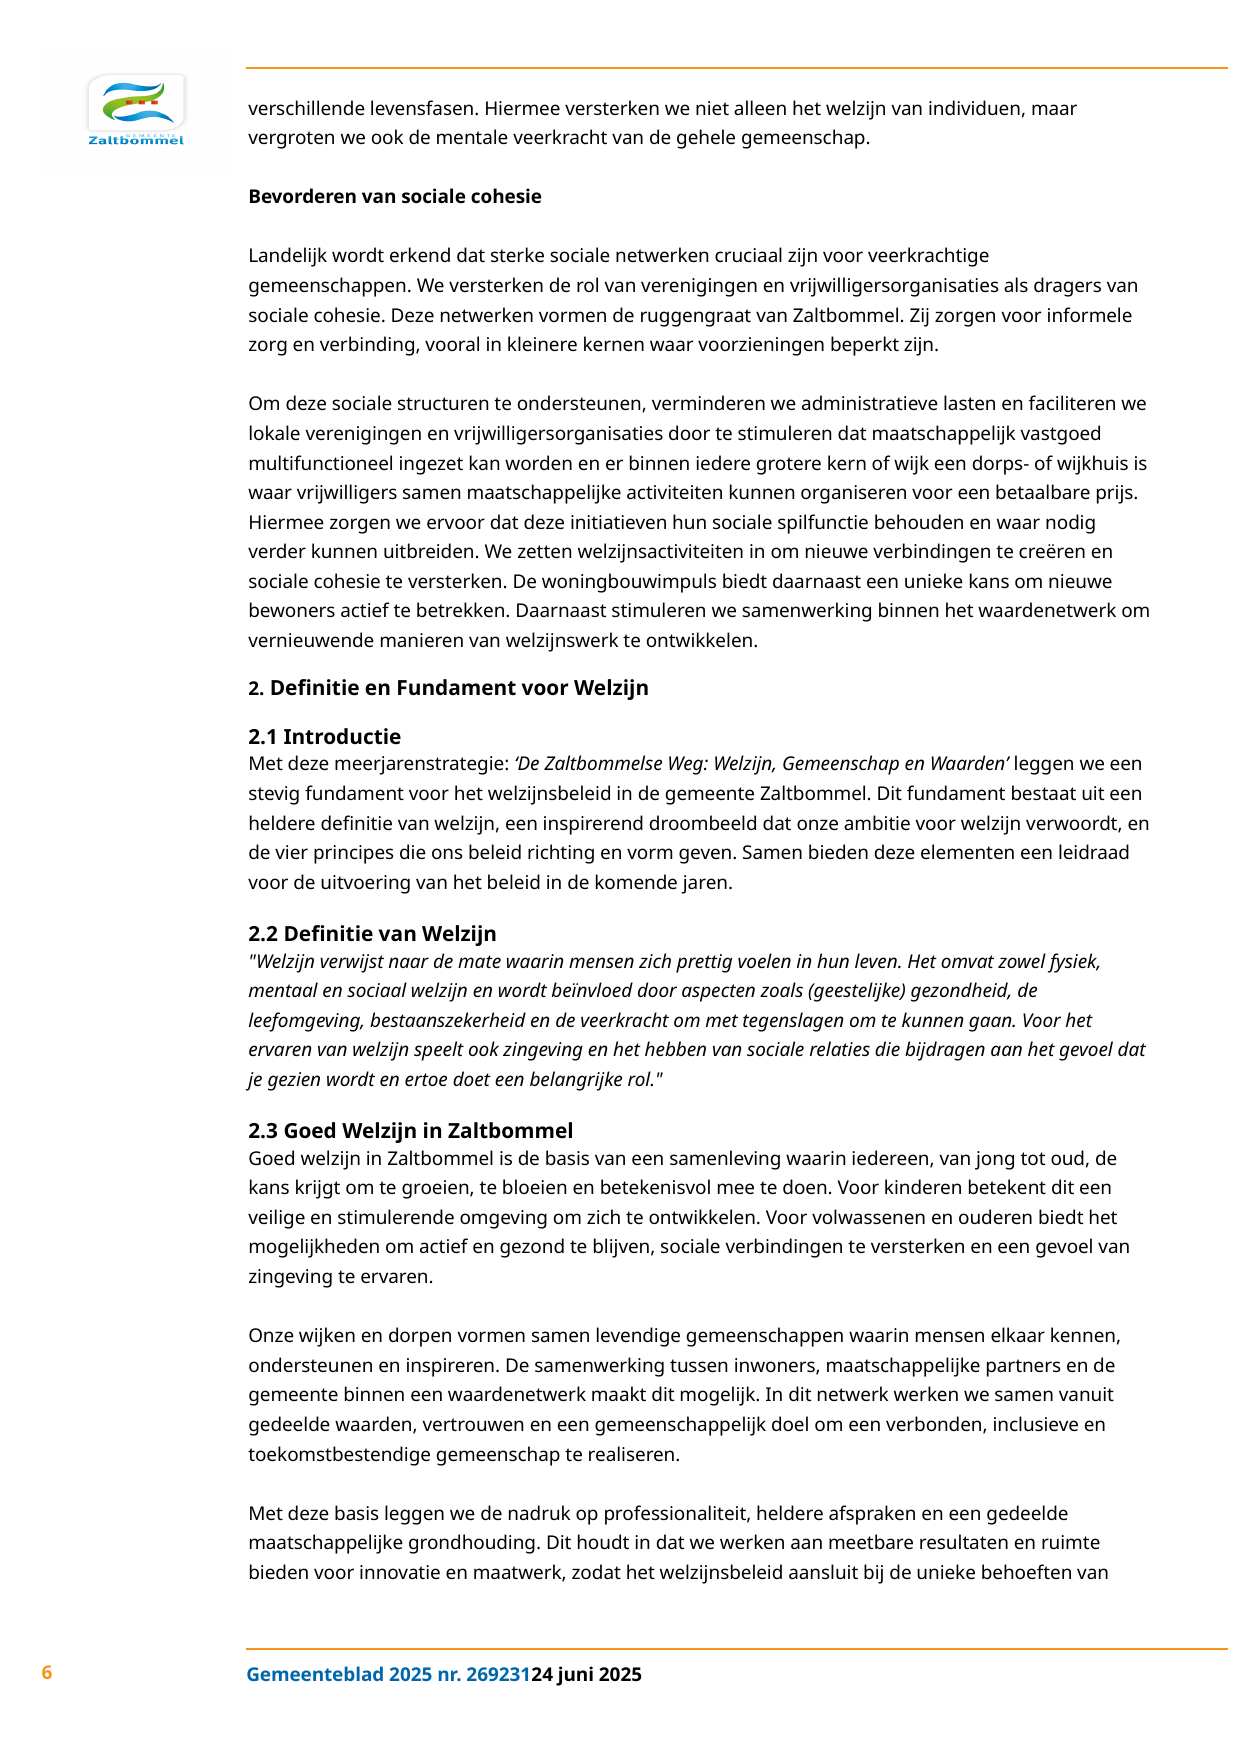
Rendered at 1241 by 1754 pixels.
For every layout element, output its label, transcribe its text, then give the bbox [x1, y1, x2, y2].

text 2.1 Introductie [248, 722, 1152, 751]
text 2. Definitie en Fundament voor Welzijn [248, 673, 1152, 701]
text Landelijk wordt erkend dat sterke sociale netwerken cruciaal zijn voor veerkrachtige gemeenschappen. We versterken de rol van verenigingen en vrijwilligersorganisaties als dragers van sociale cohesie. Deze netwerken vormen de ruggengraat van Zaltbommel. Zij zorgen voor informele zorg en verbinding, vooral in kleinere kernen waar voorzieningen beperkt zijn. [248, 243, 1152, 357]
text 2.2 Definitie van Welzijn [248, 919, 1152, 948]
text 2.3 Goed Welzijn in Zaltbommel [248, 1117, 1152, 1145]
text Bevorderen van sociale cohesie [248, 183, 1152, 209]
text Onze wijken en dorpen vormen samen levendige gemeenschappen waarin mensen elkaar kennen, ondersteunen en inspireren. De samenwerking tussen inwoners, maatschappelijke partners en de gemeente binnen een waardenetwerk maakt dit mogelijk. In dit netwerk werken we samen vanuit gedeelde waarden, vertrouwen en een gemeenschappelijk doel om een verbonden, inclusieve en toekomstbestendige gemeenschap te realiseren. [248, 1322, 1152, 1467]
text Om deze sociale structuren te ondersteunen, verminderen we administratieve lasten en faciliteren we lokale verenigingen en vrijwilligersorganisaties door te stimuleren dat maatschappelijk vastgoed multifunctioneel ingezet kan worden en er binnen iedere grotere kern of wijk een dorps- of wijkhuis is waar vrijwilligers samen maatschappelijke activiteiten kunnen organiseren voor een betaalbare prijs. Hiermee zorgen we ervoor dat deze initiatieven hun sociale spilfunctie behouden en waar nodig verder kunnen uitbreiden. We zetten welzijnsactiviteiten in om nieuwe verbindingen te creëren en sociale cohesie te versterken. De woningbouwimpuls biedt daarnaast een unieke kans om nieuwe bewoners actief te betrekken. Daarnaast stimuleren we samenwerking binnen het waardenetwerk om vernieuwende manieren van welzijnswerk te ontwikkelen. [248, 391, 1152, 653]
text Met deze meerjarenstrategie: ‘De Zaltbommelse Weg: Welzijn, Gemeenschap en Waarden’ leggen we een stevig fundament voor het welzijnsbeleid in de gemeente Zaltbommel. Dit fundament bestaat uit een heldere definitie van welzijn, een inspirerend droombeeld dat onze ambitie voor welzijn verwoordt, en de vier principes die ons beleid richting en vorm geven. Samen bieden deze elementen een leidraad voor de uitvoering van het beleid in de komende jaren. [248, 751, 1152, 895]
text Met deze basis leggen we de nadruk op professionaliteit, heldere afspraken en een gedeelde maatschappelijke grondhouding. Dit houdt in dat we werken aan meetbare resultaten en ruimte bieden voor innovatie en maatwerk, zodat het welzijnsbeleid aansluit bij de unieke behoeften van [248, 1500, 1152, 1585]
text "Welzijn verwijst naar de mate waarin mensen zich prettig voelen in hun leven. Het omvat zowel fysiek, mentaal en sociaal welzijn en wordt beïnvloed door aspecten zoals (geestelijke) gezondheid, de leefomgeving, bestaanszekerheid en de veerkracht om met tegenslagen om te kunnen gaan. Voor het ervaren van welzijn speelt ook zingeving en het hebben van sociale relaties die bijdragen aan het gevoel dat je gezien wordt en ertoe doet een belangrijke rol." [248, 948, 1152, 1092]
picture [41, 47, 231, 172]
text verschillende levensfasen. Hiermee versterken we niet alleen het welzijn van individuen, maar vergroten we ook de mentale veerkracht van de gehele gemeenschap. [248, 95, 1152, 150]
text Goed welzijn in Zaltbommel is de basis van een samenleving waarin iedereen, van jong tot oud, de kans krijgt om te groeien, te bloeien en betekenisvol mee te doen. Voor kinderen betekent dit een veilige en stimulerende omgeving om zich te ontwikkelen. Voor volwassenen en ouderen biedt het mogelijkheden om actief en gezond te blijven, sociale verbindingen te versterken en een gevoel van zingeving te ervaren. [248, 1145, 1152, 1289]
